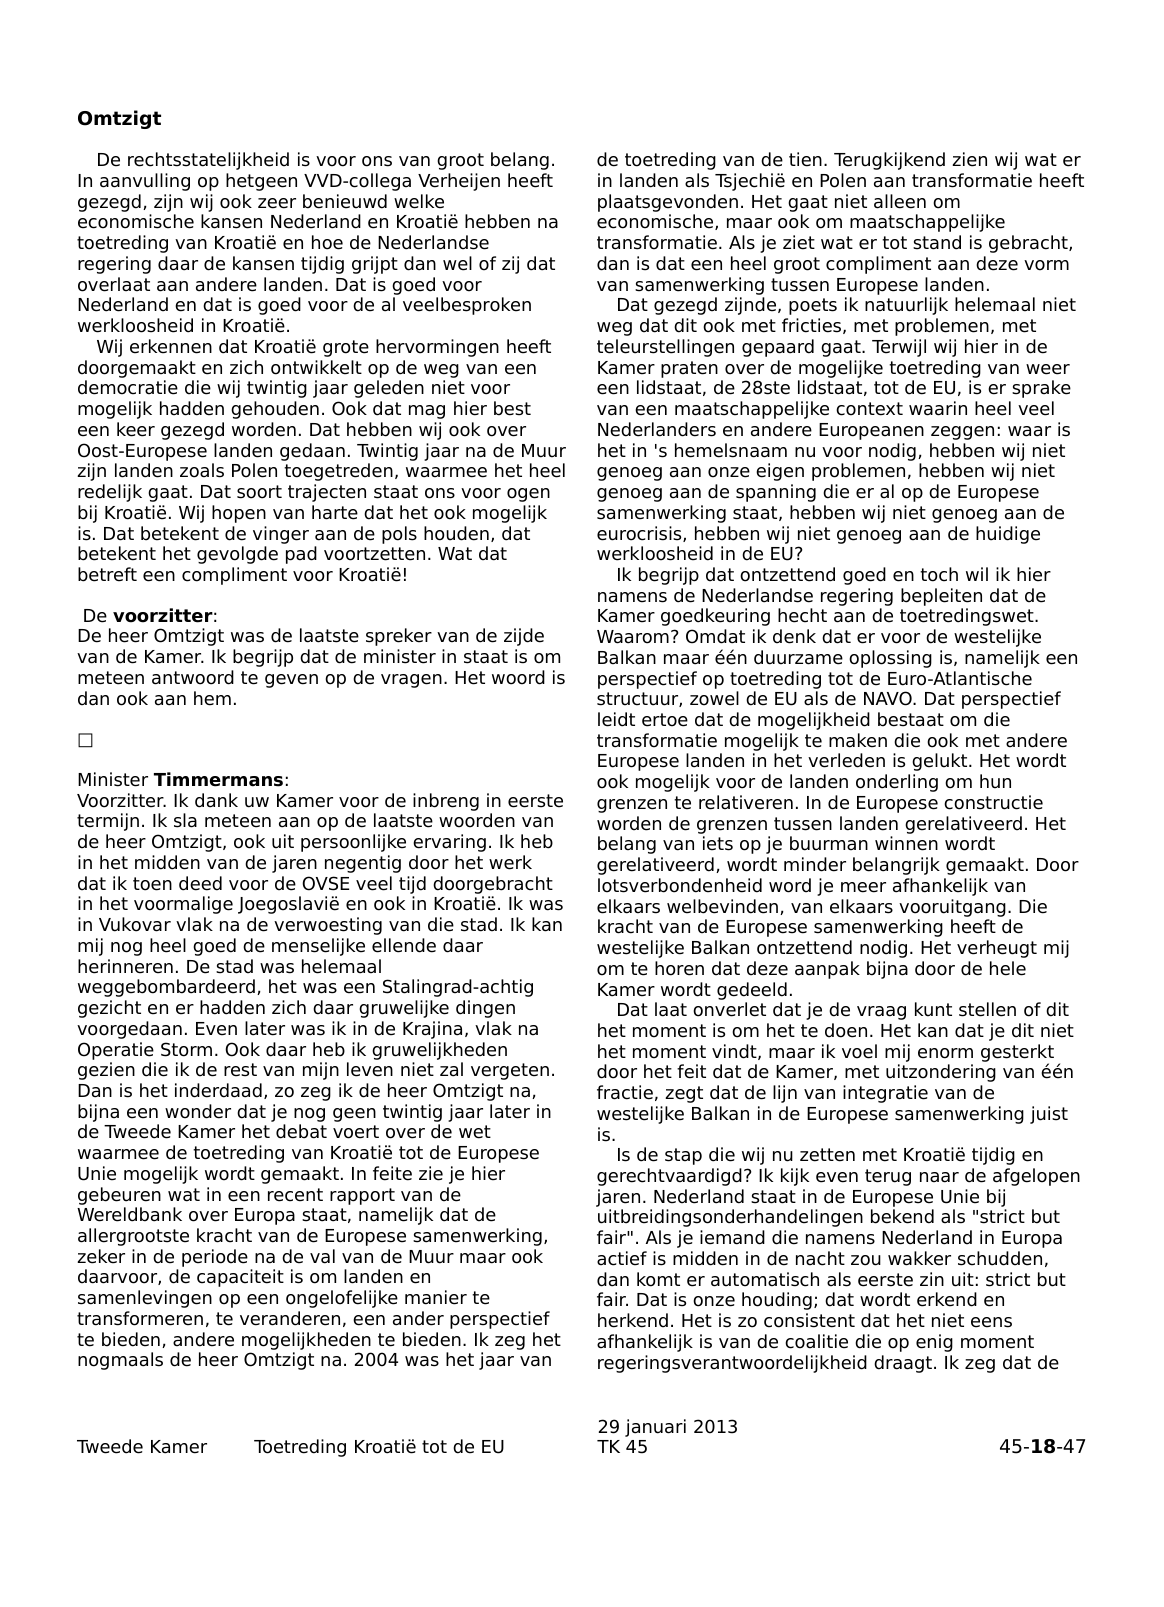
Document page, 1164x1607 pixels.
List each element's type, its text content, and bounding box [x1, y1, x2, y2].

text De rechtsstatelijkheid is voor ons van groot belang. In aanvulling op hetgeen VVD-collega Verheijen heeft gezegd, zijn wij ook zeer benieuwd welke economische kansen Nederland en Kroatië hebben na toetreding van Kroatië en hoe de Nederlandse regering daar de kansen tijdig grijpt dan wel of zij dat overlaat aan andere landen. Dat is goed voor Nederland en dat is goed voor de al veelbesproken werkloosheid in Kroatië. [77, 150, 567, 337]
text Ik begrijp dat ontzettend goed en toch wil ik hier namens de Nederlandse regering bepleiten dat de Kamer goedkeuring hecht aan de toetredingswet. Waarom? Omdat ik denk dat er voor de westelijke Balkan maar één duurzame oplossing is, namelijk een perspectief op toetreding tot de Euro-Atlantische structuur, zowel de EU als de NAVO. Dat perspectief leidt ertoe dat de mogelijkheid bestaat om die transformatie mogelijk te maken die ook met andere Europese landen in het verleden is gelukt. Het wordt ook mogelijk voor de landen onderling om hun grenzen te relativeren. In de Europese constructie worden de grenzen tussen landen gerelativeerd. Het belang van iets op je buurman winnen wordt gerelativeerd, wordt minder belangrijk gemaakt. Door lotsverbondenheid word je meer afhankelijk van elkaars welbevinden, van elkaars vooruitgang. Die kracht van de Europese samenwerking heeft de westelijke Balkan ontzettend nodig. Het verheugt mij om te horen dat deze aanpak bijna door de hele Kamer wordt gedeeld. [596, 565, 1087, 1000]
text De voorzitter: [77, 606, 567, 626]
text De heer Omtzigt was de laatste spreker van de zijde van de Kamer. Ik begrijp dat de minister in staat is om meteen antwoord te geven op de vragen. Het woord is dan ook aan hem. [77, 626, 567, 709]
text de toetreding van de tien. Terugkijkend zien wij wat er in landen als Tsjechië en Polen aan transformatie heeft plaatsgevonden. Het gaat niet alleen om economische, maar ook om maatschappelijke transformatie. Als je ziet wat er tot stand is gebracht, dan is dat een heel groot compliment aan deze vorm van samenwerking tussen Europese landen. [596, 150, 1087, 295]
text Dat gezegd zijnde, poets ik natuurlijk helemaal niet weg dat dit ook met fricties, met problemen, met teleurstellingen gepaard gaat. Terwijl wij hier in de Kamer praten over de mogelijke toetreding van weer een lidstaat, de 28ste lidstaat, tot de EU, is er sprake van een maatschappelijke context waarin heel veel Nederlanders en andere Europeanen zeggen: waar is het in 's hemelsnaam nu voor nodig, hebben wij niet genoeg aan onze eigen problemen, hebben wij niet genoeg aan de spanning die er al op de Europese samenwerking staat, hebben wij niet genoeg aan de eurocrisis, hebben wij niet genoeg aan de huidige werkloosheid in de EU? [596, 295, 1087, 565]
text Voorzitter. Ik dank uw Kamer voor de inbreng in eerste termijn. Ik sla meteen aan op de laatste woorden van de heer Omtzigt, ook uit persoonlijke ervaring. Ik heb in het midden van de jaren negentig door het werk dat ik toen deed voor de OVSE veel tijd doorgebracht in het voormalige Joegoslavië en ook in Kroatië. Ik was in Vukovar vlak na de verwoesting van die stad. Ik kan mij nog heel goed de menselijke ellende daar herinneren. De stad was helemaal weggebombardeerd, het was een Stalingrad-achtig gezicht en er hadden zich daar gruwelijke dingen voorgedaan. Even later was ik in de Krajina, vlak na Operatie Storm. Ook daar heb ik gruwelijkheden gezien die ik de rest van mijn leven niet zal vergeten. Dan is het inderdaad, zo zeg ik de heer Omtzigt na, bijna een wonder dat je nog geen twintig jaar later in de Tweede Kamer het debat voert over de wet waarmee de toetreding van Kroatië tot de Europese Unie mogelijk wordt gemaakt. In feite zie je hier gebeuren wat in een recent rapport van de Wereldbank over Europa staat, namelijk dat de allergrootste kracht van de Europese samenwerking, zeker in de periode na de val van de Muur maar ook daarvoor, de capaciteit is om landen en samenlevingen op een ongelofelijke manier te transformeren, te veranderen, een ander perspectief te bieden, andere mogelijkheden te bieden. Ik zeg het nogmaals de heer Omtzigt na. 2004 was het jaar van [77, 791, 567, 1371]
text Minister Timmermans: [77, 770, 567, 791]
text Dat laat onverlet dat je de vraag kunt stellen of dit het moment is om het te doen. Het kan dat je dit niet het moment vindt, maar ik voel mij enorm gesterkt door het feit dat de Kamer, met uitzondering van één fractie, zegt dat de lijn van integratie van de westelijke Balkan in de Europese samenwerking juist is. [596, 1000, 1087, 1145]
text □ [77, 729, 567, 750]
text Is de stap die wij nu zetten met Kroatië tijdig en gerechtvaardigd? Ik kijk even terug naar de afgelopen jaren. Nederland staat in de Europese Unie bij uitbreidingsonderhandelingen bekend als "strict but fair". Als je iemand die namens Nederland in Europa actief is midden in de nacht zou wakker schudden, dan komt er automatisch als eerste zin uit: strict but fair. Dat is onze houding; dat wordt erkend en herkend. Het is zo consistent dat het niet eens afhankelijk is van de coalitie die op enig moment regeringsverantwoordelijkheid draagt. Ik zeg dat de [596, 1145, 1087, 1373]
text Wij erkennen dat Kroatië grote hervormingen heeft doorgemaakt en zich ontwikkelt op de weg van een democratie die wij twintig jaar geleden niet voor mogelijk hadden gehouden. Ook dat mag hier best een keer gezegd worden. Dat hebben wij ook over Oost-Europese landen gedaan. Twintig jaar na de Muur zijn landen zoals Polen toegetreden, waarmee het heel redelijk gaat. Dat soort trajecten staat ons voor ogen bij Kroatië. Wij hopen van harte dat het ook mogelijk is. Dat betekent de vinger aan de pols houden, dat betekent het gevolgde pad voortzetten. Wat dat betreft een compliment voor Kroatië! [77, 337, 567, 586]
